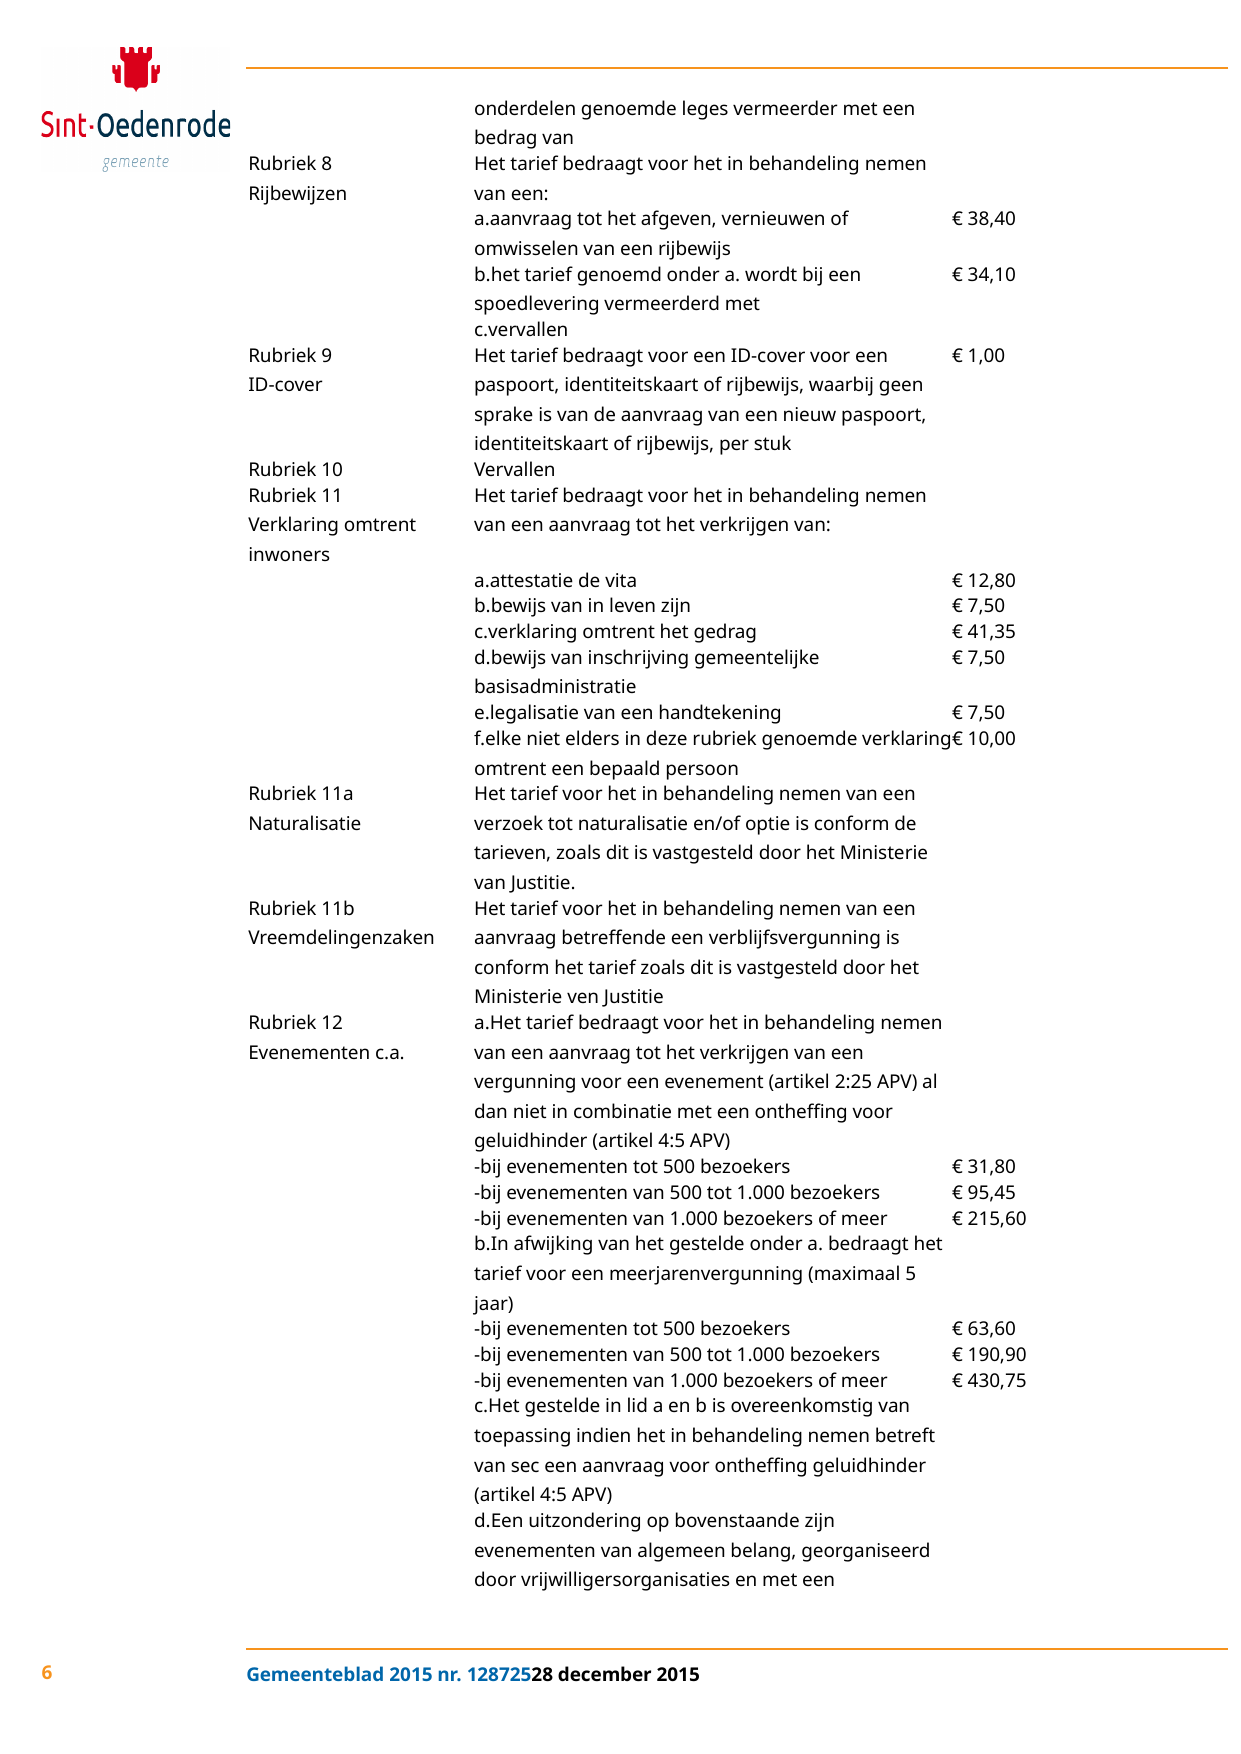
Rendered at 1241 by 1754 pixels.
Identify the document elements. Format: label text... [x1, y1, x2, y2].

table_cell [952, 1507, 1152, 1592]
table_cell [248, 1205, 474, 1231]
table_cell [248, 618, 474, 644]
table_cell [248, 1367, 474, 1393]
table_cell -bij evenementen van 1.000 bezoekers of meer [474, 1205, 952, 1231]
table_cell [248, 567, 474, 593]
table_cell [952, 780, 1152, 895]
table_cell Rubriek 9 ID-cover [248, 342, 474, 456]
table_cell [952, 482, 1152, 567]
table_cell [952, 456, 1152, 482]
table_cell e.legalisatie van een handtekening [474, 699, 952, 725]
table_cell -bij evenementen tot 500 bezoekers [474, 1154, 952, 1179]
table_cell € 215,60 [952, 1205, 1152, 1231]
table_cell € 1,00 [952, 342, 1152, 456]
table_cell [248, 205, 474, 261]
table_cell € 7,50 [952, 593, 1152, 618]
table_cell [248, 316, 474, 342]
table_cell € 7,50 [952, 699, 1152, 725]
table_cell -bij evenementen van 1.000 bezoekers of meer [474, 1367, 952, 1393]
table_cell [248, 1316, 474, 1341]
table_cell Rubriek 8 Rijbewijzen [248, 150, 474, 205]
table_cell € 34,10 [952, 261, 1152, 316]
table_cell € 10,00 [952, 725, 1152, 780]
table_cell Rubriek 11a Naturalisatie [248, 780, 474, 895]
table_cell [952, 316, 1152, 342]
table_cell d.Een uitzondering op bovenstaande zijn evenementen van algemeen belang, georganiseerd door vrijwilligersorganisaties en met een [474, 1507, 952, 1592]
table_cell Rubriek 12 Evenementen c.a. [248, 1009, 474, 1153]
table_cell c.vervallen [474, 316, 952, 342]
table_cell [248, 1154, 474, 1179]
table_cell Het tarief bedraagt voor een ID-cover voor een paspoort, identiteitskaart of rijbewijs, waarbij geen sprake is van de aanvraag van een nieuw paspoort, identiteitskaart of rijbewijs, per stuk [474, 342, 952, 456]
table_cell f.elke niet elders in deze rubriek genoemde verklaring omtrent een bepaald persoon [474, 725, 952, 780]
table_cell c.verklaring omtrent het gedrag [474, 618, 952, 644]
table_cell € 7,50 [952, 644, 1152, 699]
table_cell [952, 895, 1152, 1009]
table_cell [952, 1009, 1152, 1153]
table_cell [248, 1393, 474, 1507]
table_cell [952, 95, 1152, 150]
table_cell Het tarief bedraagt voor het in behandeling nemen van een: [474, 150, 952, 205]
table_cell € 41,35 [952, 618, 1152, 644]
table_cell a.Het tarief bedraagt voor het in behandeling nemen van een aanvraag tot het verkrijgen van een vergunning voor een evenement (artikel 2:25 APV) al dan niet in combinatie met een ontheffing voor geluidhinder (artikel 4:5 APV) [474, 1009, 952, 1153]
table_cell onderdelen genoemde leges vermeerder met een bedrag van [474, 95, 952, 150]
table_cell Rubriek 11 Verklaring omtrent inwoners [248, 482, 474, 567]
table_cell Rubriek 10 [248, 456, 474, 482]
table_cell Rubriek 11b Vreemdelingenzaken [248, 895, 474, 1009]
table_cell € 430,75 [952, 1367, 1152, 1393]
table_cell € 95,45 [952, 1179, 1152, 1205]
table_cell [248, 95, 474, 150]
table_cell [248, 699, 474, 725]
table_cell a.attestatie de vita [474, 567, 952, 593]
table_cell [248, 261, 474, 316]
table_cell Het tarief voor het in behandeling nemen van een aanvraag betreffende een verblijfsvergunning is conform het tarief zoals dit is vastgesteld door het Ministerie ven Justitie [474, 895, 952, 1009]
table_cell € 63,60 [952, 1316, 1152, 1341]
table_cell b.bewijs van in leven zijn [474, 593, 952, 618]
table_cell a.aanvraag tot het afgeven, vernieuwen of omwisselen van een rijbewijs [474, 205, 952, 261]
table_cell € 190,90 [952, 1341, 1152, 1367]
table_cell € 12,80 [952, 567, 1152, 593]
table_cell b.In afwijking van het gestelde onder a. bedraagt het tarief voor een meerjarenvergunning (maximaal 5 jaar) [474, 1231, 952, 1316]
table_cell -bij evenementen van 500 tot 1.000 bezoekers [474, 1179, 952, 1205]
picture [41, 47, 231, 172]
table_cell c.Het gestelde in lid a en b is overeenkomstig van toepassing indien het in behandeling nemen betreft van sec een aanvraag voor ontheffing geluidhinder (artikel 4:5 APV) [474, 1393, 952, 1507]
table_cell d.bewijs van inschrijving gemeentelijke basisadministratie [474, 644, 952, 699]
table_cell [952, 150, 1152, 205]
table_cell € 31,80 [952, 1154, 1152, 1179]
table_cell [248, 1507, 474, 1592]
table_cell [952, 1393, 1152, 1507]
table_cell [952, 1231, 1152, 1316]
table_cell Het tarief voor het in behandeling nemen van een verzoek tot naturalisatie en/of optie is conform de tarieven, zoals dit is vastgesteld door het Ministerie van Justitie. [474, 780, 952, 895]
table_cell b.het tarief genoemd onder a. wordt bij een spoedlevering vermeerderd met [474, 261, 952, 316]
table_cell -bij evenementen van 500 tot 1.000 bezoekers [474, 1341, 952, 1367]
table_cell Het tarief bedraagt voor het in behandeling nemen van een aanvraag tot het verkrijgen van: [474, 482, 952, 567]
table_cell [248, 593, 474, 618]
table_cell [248, 1231, 474, 1316]
table_cell [248, 725, 474, 780]
table_cell [248, 644, 474, 699]
table_cell Vervallen [474, 456, 952, 482]
table_cell [248, 1341, 474, 1367]
table_cell -bij evenementen tot 500 bezoekers [474, 1316, 952, 1341]
table_cell [248, 1179, 474, 1205]
table_cell € 38,40 [952, 205, 1152, 261]
